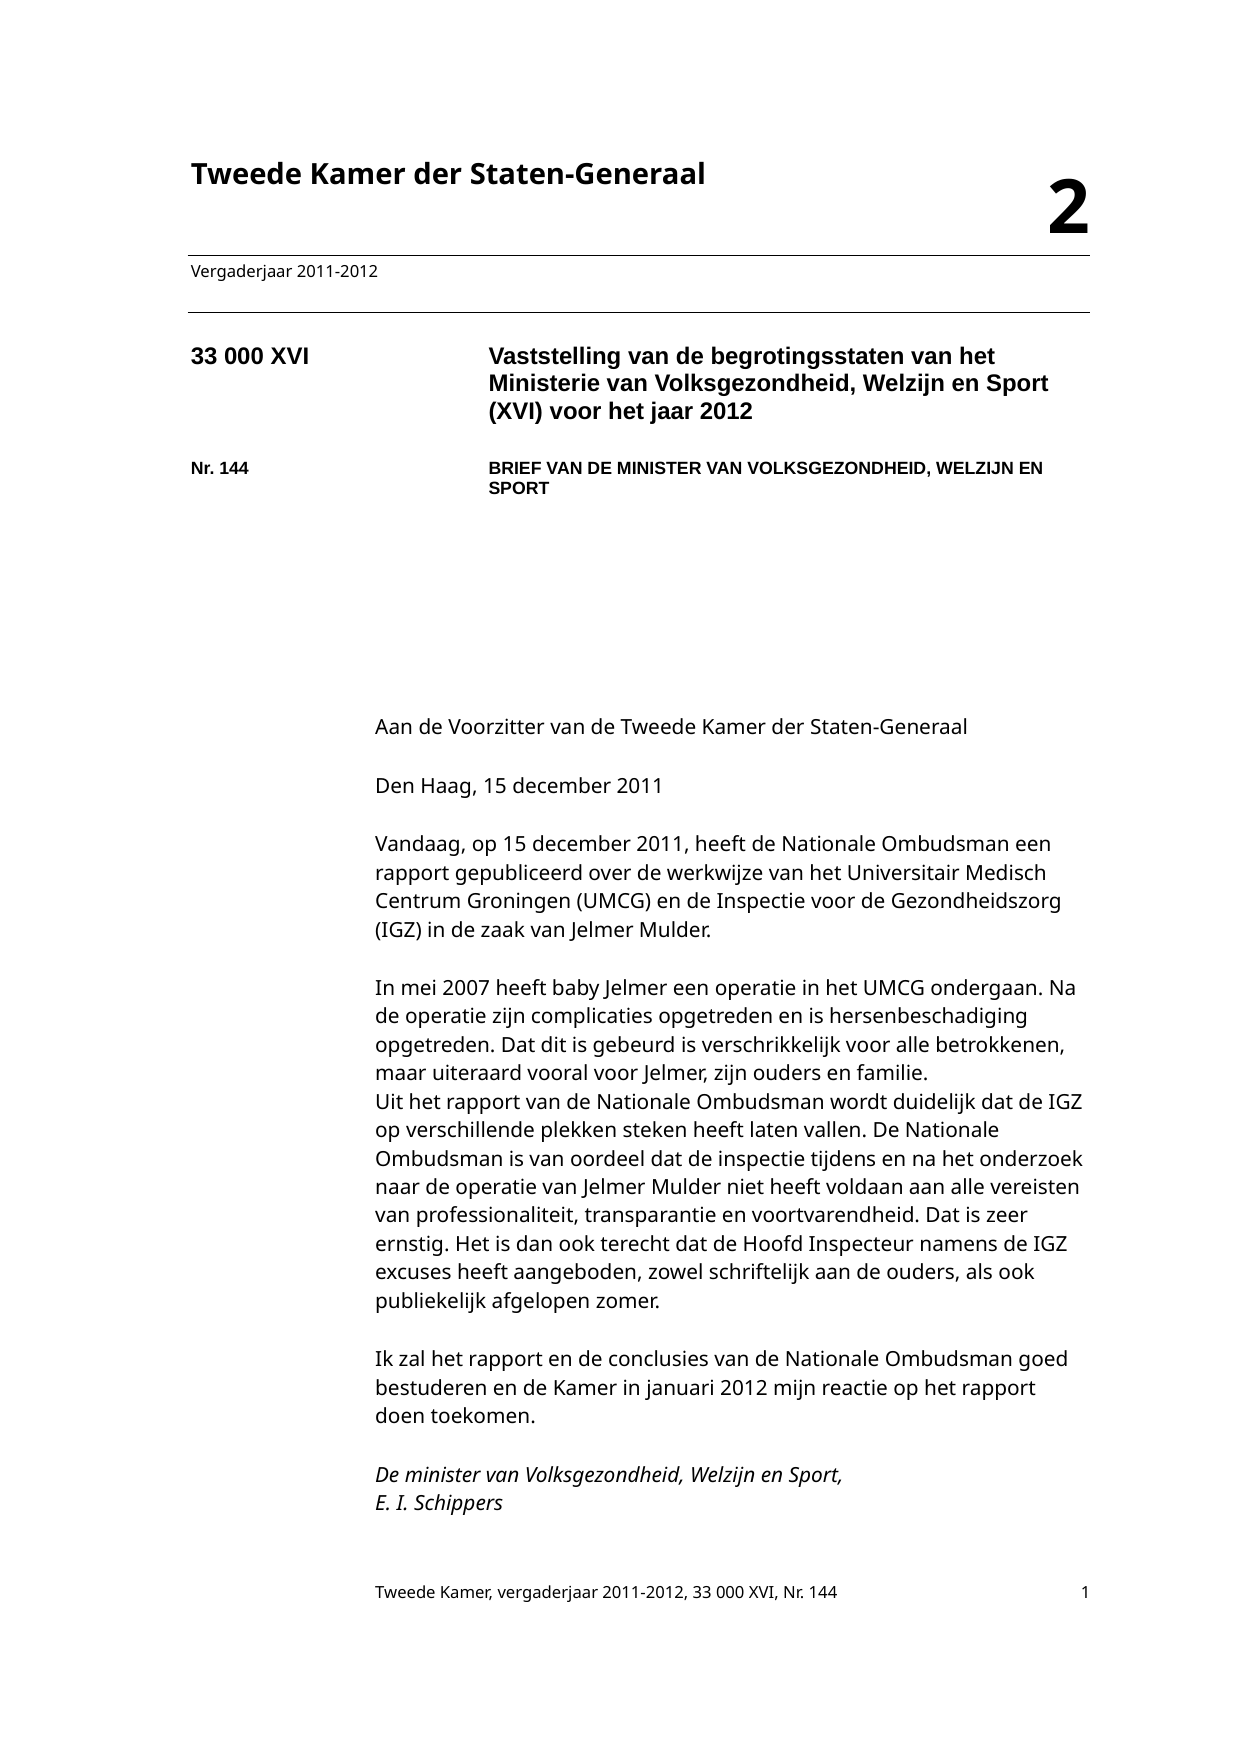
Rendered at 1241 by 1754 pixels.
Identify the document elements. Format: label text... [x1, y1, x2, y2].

table_cell BRIEF VAN DE MINISTER VAN VOLKSGEZONDHEID, WELZIJN EN SPORT [485, 455, 1090, 594]
text E. I. Schippers [375, 1488, 1090, 1517]
text Uit het rapport van de Nationale Ombudsman wordt duidelijk dat de IGZ op verschillende plekken steken heeft laten vallen. De Nationale Ombudsman is van oordeel dat de inspectie tijdens en na het onderzoek naar de operatie van Jelmer Mulder niet heeft voldaan aan alle vereisten van professionaliteit, transparantie en voortvarendheid. Dat is zeer ernstig. Het is dan ook terecht dat de Hoofd Inspecteur namens de IGZ excuses heeft aangeboden, zowel schriftelijk aan de ouders, als ook publiekelijk afgelopen zomer. [375, 1087, 1090, 1314]
table_cell Vergaderjaar 2011-2012 [188, 256, 485, 312]
table_header Tweede Kamer der Staten-Generaal [188, 150, 909, 255]
table_cell [485, 256, 1090, 312]
text De minister van Volksgezondheid, Welzijn en Sport, [375, 1460, 1090, 1488]
text Aan de Voorzitter van de Tweede Kamer der Staten-Generaal [375, 712, 1090, 741]
table_cell Nr. 144 [188, 455, 485, 594]
text Ik zal het rapport en de conclusies van de Nationale Ombudsman goed bestuderen en de Kamer in januari 2012 mijn reactie op het rapport doen toekomen. [375, 1344, 1090, 1430]
text In mei 2007 heeft baby Jelmer een operatie in het UMCG ondergaan. Na de operatie zijn complicaties opgetreden en is hersenbeschadiging opgetreden. Dat dit is gebeurd is verschrikkelijk voor alle betrokkenen, maar uiteraard vooral voor Jelmer, zijn ouders en familie. [375, 973, 1090, 1087]
table_header 2 [910, 150, 1090, 255]
table_cell [188, 313, 485, 339]
text Vandaag, op 15 december 2011, heeft de Nationale Ombudsman een rapport gepubliceerd over de werkwijze van het Universitair Medisch Centrum Groningen (UMCG) en de Inspectie voor de Gezondheidszorg (IGZ) in de zaak van Jelmer Mulder. [375, 829, 1090, 943]
table_cell 33 000 XVI [188, 339, 485, 454]
table_cell Vaststelling van de begrotingsstaten van het Ministerie van Volksgezondheid, Welzijn en Sport (XVI) voor het jaar 2012 [485, 339, 1090, 454]
text Den Haag, 15 december 2011 [375, 771, 1090, 799]
table_cell [485, 313, 1090, 339]
